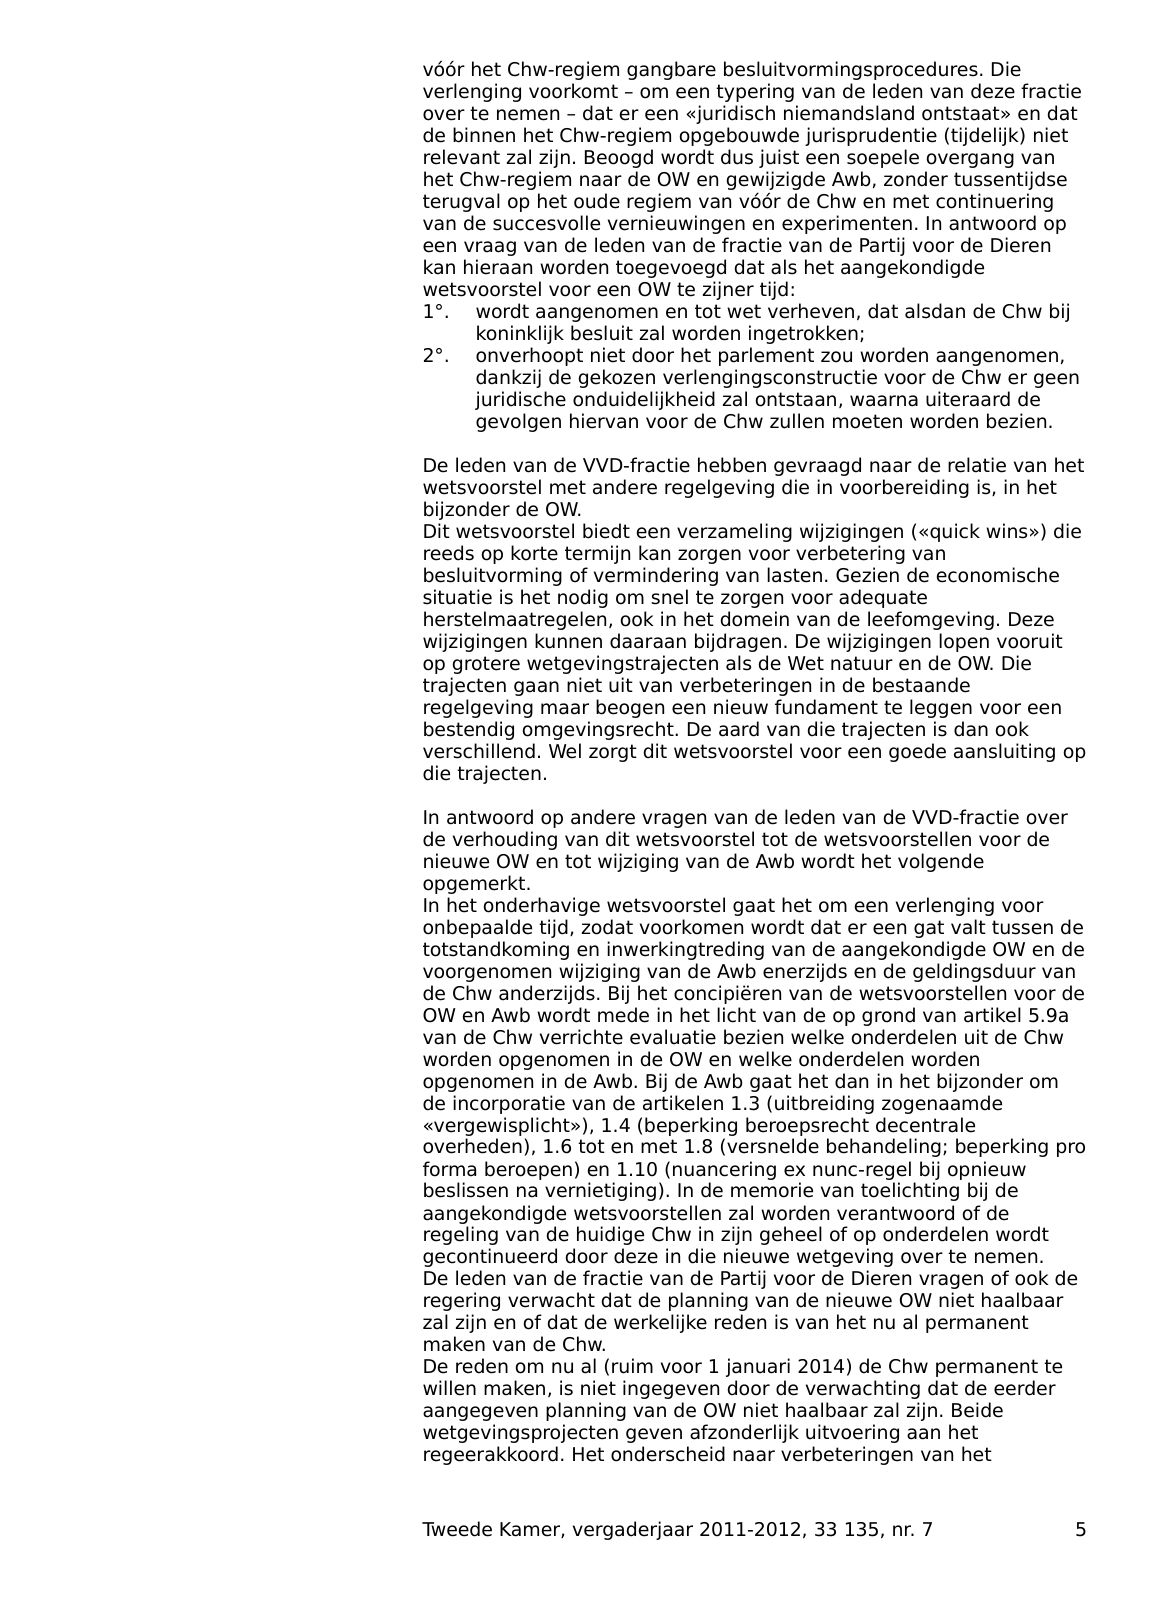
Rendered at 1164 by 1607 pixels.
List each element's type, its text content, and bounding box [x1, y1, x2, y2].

text Dit wetsvoorstel biedt een verzameling wijzigingen («quick wins») die reeds op korte termijn kan zorgen voor verbetering van besluitvorming of vermindering van lasten. Gezien de economische situatie is het nodig om snel te zorgen voor adequate herstelmaatregelen, ook in het domein van de leefomgeving. Deze wijzigingen kunnen daaraan bijdragen. De wijzigingen lopen vooruit op grotere wetgevingstrajecten als de Wet natuur en de OW. Die trajecten gaan niet uit van verbeteringen in de bestaande regelgeving maar beogen een nieuw fundament te leggen voor een bestendig omgevingsrecht. De aard van die trajecten is dan ook verschillend. Wel zorgt dit wetsvoorstel voor een goede aansluiting op die trajecten. [422, 521, 1087, 784]
text De leden van de VVD-fractie hebben gevraagd naar de relatie van het wetsvoorstel met andere regelgeving die in voorbereiding is, in het bijzonder de OW. [422, 455, 1087, 521]
text 1°. wordt aangenomen en tot wet verheven, dat alsdan de Chw bij koninklijk besluit zal worden ingetrokken; [422, 301, 1087, 345]
text vóór het Chw-regiem gangbare besluitvormingsprocedures. Die verlenging voorkomt – om een typering van de leden van deze fractie over te nemen – dat er een «juridisch niemandsland ontstaat» en dat de binnen het Chw-regiem opgebouwde jurisprudentie (tijdelijk) niet relevant zal zijn. Beoogd wordt dus juist een soepele overgang van het Chw-regiem naar de OW en gewijzigde Awb, zonder tussentijdse terugval op het oude regiem van vóór de Chw en met continuering van de succesvolle vernieuwingen en experimenten. In antwoord op een vraag van de leden van de fractie van de Partij voor de Dieren kan hieraan worden toegevoegd dat als het aangekondigde wetsvoorstel voor een OW te zijner tijd: [422, 59, 1087, 301]
text 2°. onverhoopt niet door het parlement zou worden aangenomen, dankzij de gekozen verlengingsconstructie voor de Chw er geen juridische onduidelijkheid zal ontstaan, waarna uiteraard de gevolgen hiervan voor de Chw zullen moeten worden bezien. [422, 345, 1087, 433]
text In antwoord op andere vragen van de leden van de VVD-fractie over de verhouding van dit wetsvoorstel tot de wetsvoorstellen voor de nieuwe OW en tot wijziging van de Awb wordt het volgende opgemerkt. [422, 807, 1087, 895]
text In het onderhavige wetsvoorstel gaat het om een verlenging voor onbepaalde tijd, zodat voorkomen wordt dat er een gat valt tussen de totstandkoming en inwerkingtreding van de aangekondigde OW en de voorgenomen wijziging van de Awb enerzijds en de geldingsduur van de Chw anderzijds. Bij het concipiëren van de wetsvoorstellen voor de OW en Awb wordt mede in het licht van de op grond van artikel 5.9a van de Chw verrichte evaluatie bezien welke onderdelen uit de Chw worden opgenomen in de OW en welke onderdelen worden opgenomen in de Awb. Bij de Awb gaat het dan in het bijzonder om de incorporatie van de artikelen 1.3 (uitbreiding zogenaamde «vergewisplicht»), 1.4 (beperking beroepsrecht decentrale overheden), 1.6 tot en met 1.8 (versnelde behandeling; beperking pro forma beroepen) en 1.10 (nuancering ex nunc-regel bij opnieuw beslissen na vernietiging). In de memorie van toelichting bij de aangekondigde wetsvoorstellen zal worden verantwoord of de regeling van de huidige Chw in zijn geheel of op onderdelen wordt gecontinueerd door deze in die nieuwe wetgeving over te nemen. [422, 895, 1087, 1268]
text De reden om nu al (ruim voor 1 januari 2014) de Chw permanent te willen maken, is niet ingegeven door de verwachting dat de eerder aangegeven planning van de OW niet haalbaar zal zijn. Beide wetgevingsprojecten geven afzonderlijk uitvoering aan het regeerakkoord. Het onderscheid naar verbeteringen van het [422, 1356, 1087, 1466]
text De leden van de fractie van de Partij voor de Dieren vragen of ook de regering verwacht dat de planning van de nieuwe OW niet haalbaar zal zijn en of dat de werkelijke reden is van het nu al permanent maken van de Chw. [422, 1268, 1087, 1356]
